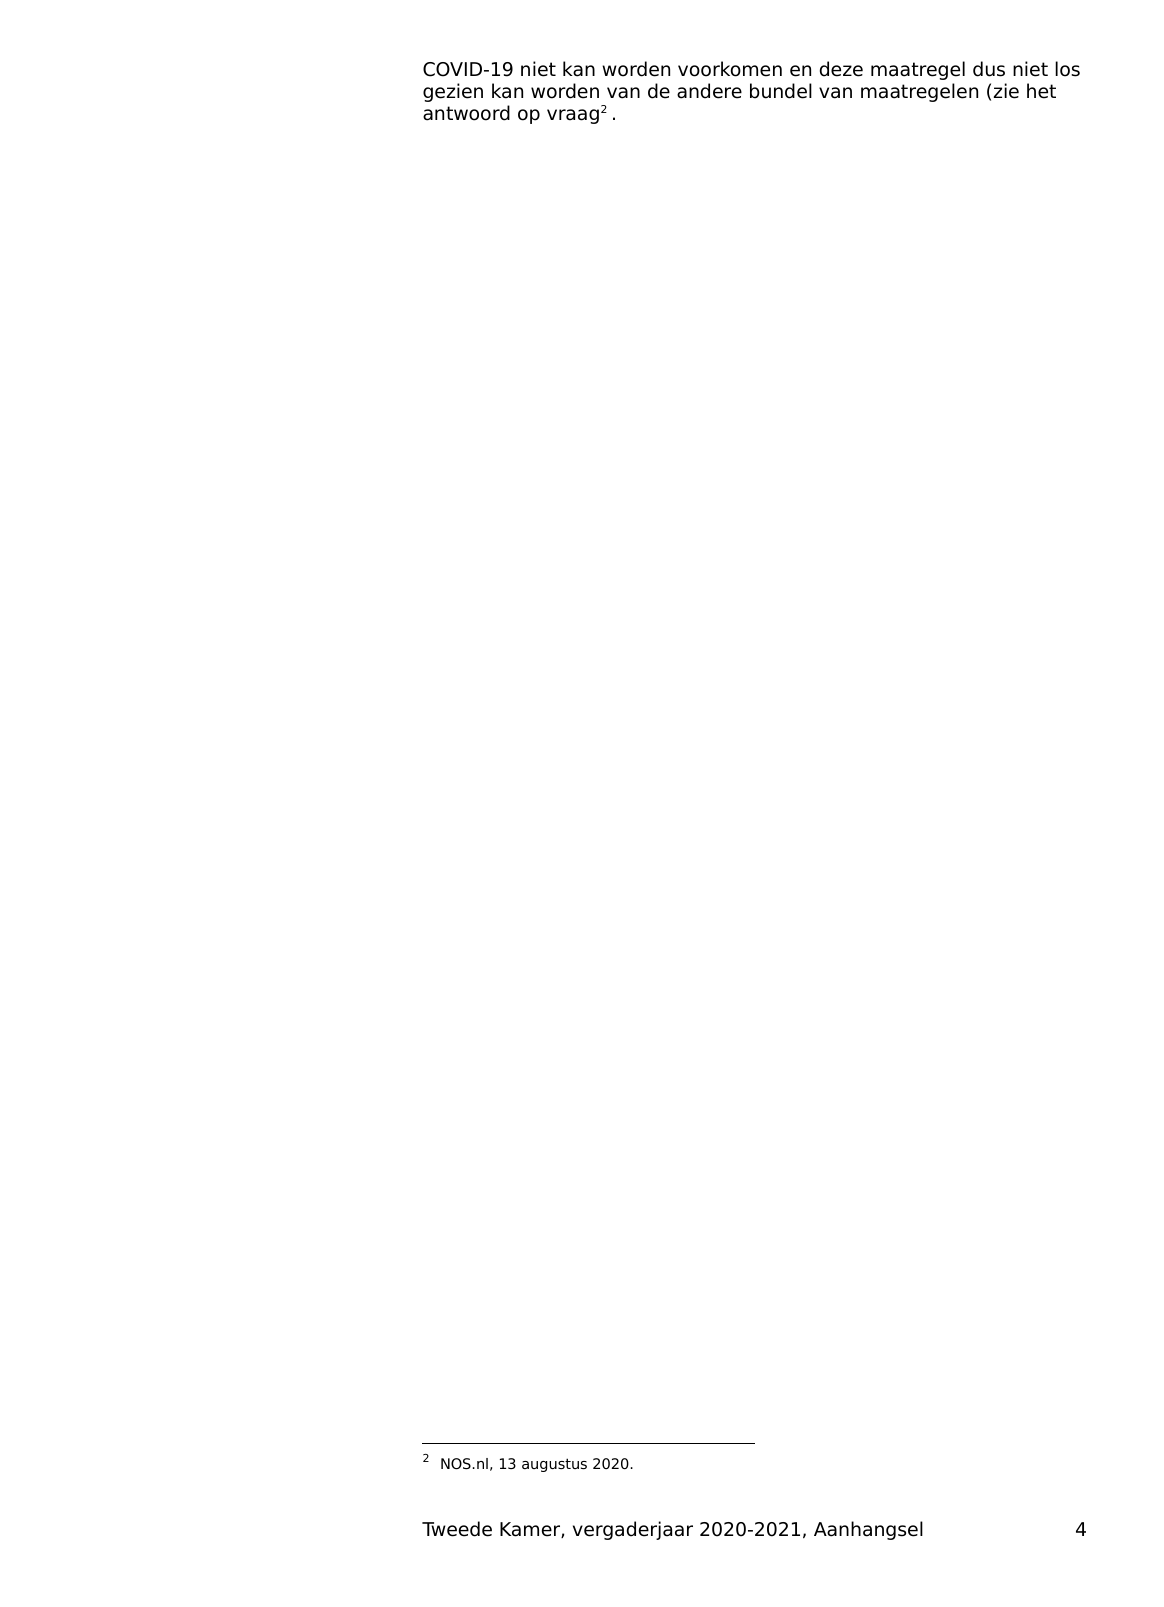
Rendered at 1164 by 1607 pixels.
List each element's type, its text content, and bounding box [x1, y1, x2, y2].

text NOS.nl, 13 augustus 2020. [422, 1452, 1087, 1474]
text COVID-19 niet kan worden voorkomen en deze maatregel dus niet los gezien kan worden van de andere bundel van maatregelen (zie het antwoord op vraag. [422, 59, 1087, 125]
